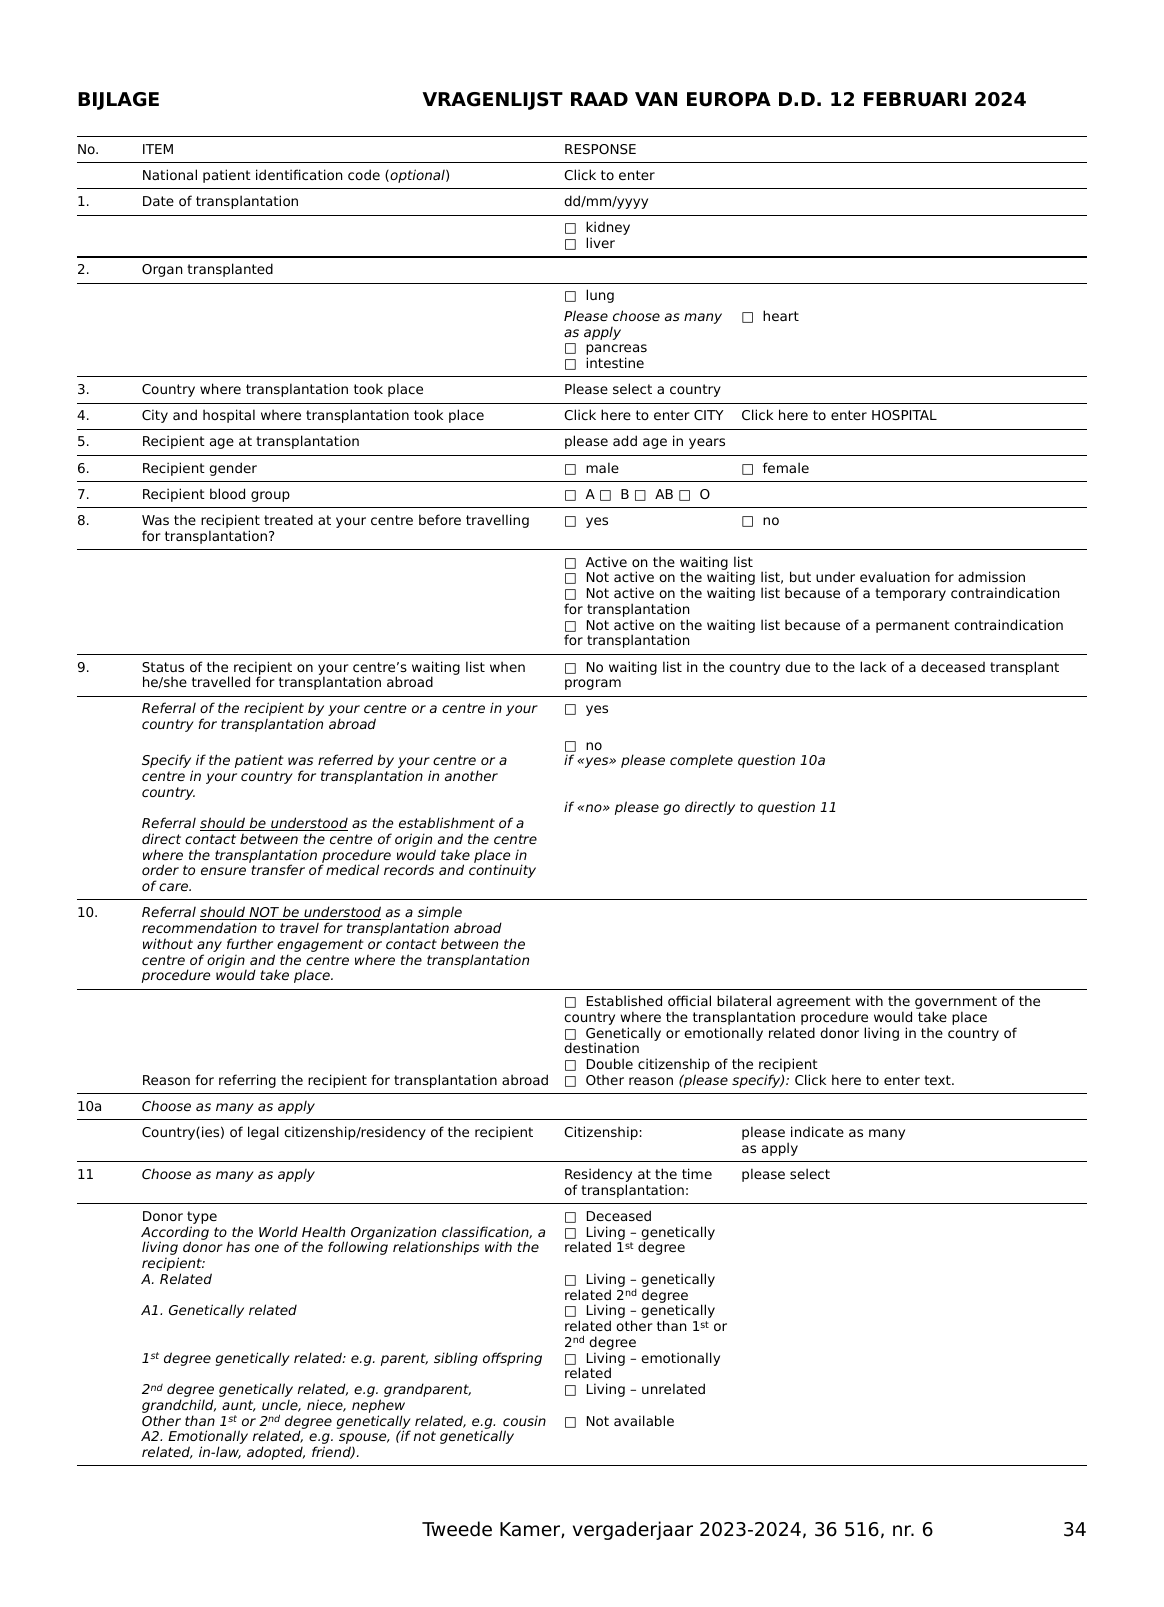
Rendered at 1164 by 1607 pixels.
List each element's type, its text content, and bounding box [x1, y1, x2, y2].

table_cell [735, 1350, 912, 1382]
table_cell [136, 236, 558, 256]
table_cell □ Not available [558, 1413, 735, 1429]
table_cell 2. [77, 258, 136, 282]
table_cell □ male [558, 456, 735, 481]
table_cell [77, 618, 136, 654]
table_cell Reason for referring the recipient for transplantation abroad [136, 1073, 558, 1093]
table_cell □ A □ B □ AB □ O [558, 482, 1087, 507]
table_cell [136, 618, 558, 654]
table_cell [558, 816, 1087, 899]
table_cell Organ transplanted [136, 258, 558, 282]
table_cell □ Living – genetically related other than 1st or 2nd degree [558, 1303, 735, 1350]
table_cell A. Related [136, 1272, 558, 1303]
table_cell [77, 586, 136, 617]
table_cell [77, 236, 136, 256]
table_cell □ Double citizenship of the recipient [558, 1057, 1087, 1073]
table_cell [77, 753, 136, 800]
table_cell A2. Emotionally related, e.g. spouse, (if not genetically related, in-law, adopted, friend). [136, 1429, 558, 1465]
table_cell [913, 1225, 1087, 1272]
table_cell Country(ies) of legal citizenship/residency of the recipient [136, 1120, 558, 1161]
table_cell Referral should NOT be understood as a simple recommendation to travel for transplantation abroad without any further engagement or contact between the centre of origin and the centre where the transplantation procedure would take place. [136, 900, 558, 988]
table_cell 11 [77, 1162, 136, 1203]
table_cell □ yes [558, 508, 735, 549]
table_cell A1. Genetically related [136, 1303, 558, 1350]
table_cell 3. [77, 377, 136, 402]
table_cell [913, 1413, 1087, 1429]
table_cell City and hospital where transplantation took place [136, 404, 558, 428]
table_cell [77, 570, 136, 586]
table_cell □ Deceased [558, 1204, 735, 1224]
table_cell Other than 1st or 2nd degree genetically related, e.g. cousin [136, 1413, 558, 1429]
table_cell [136, 304, 558, 340]
table_cell [558, 1429, 735, 1465]
table_cell □ Not active on the waiting list because of a permanent contraindication for transplantation [558, 618, 1087, 654]
table_cell □ Living – unrelated [558, 1382, 735, 1413]
table_cell [77, 800, 136, 816]
table_cell [77, 1225, 136, 1272]
table_cell 1st degree genetically related: e.g. parent, sibling offspring [136, 1350, 558, 1382]
table_cell 7. [77, 482, 136, 507]
table_cell Referral should be understood as the establishment of a direct contact between the centre of origin and the centre where the transplantation procedure would take place in order to ensure transfer of medical records and continuity of care. [136, 816, 558, 899]
table_cell [136, 570, 558, 586]
table_cell Please select a country [558, 377, 1087, 402]
table_cell □ Living – emotionally related [558, 1350, 735, 1382]
table_cell [136, 586, 558, 617]
table_cell Click to enter [558, 163, 1087, 188]
table_cell [913, 1272, 1087, 1303]
table_cell dd/mm/yyyy [558, 189, 1087, 214]
table_cell [77, 340, 136, 356]
table_cell □ Living – genetically related 2nd degree [558, 1272, 735, 1303]
table_cell [735, 1382, 912, 1413]
table_cell [735, 1303, 912, 1350]
table_cell [136, 216, 558, 236]
table_cell Specify if the patient was referred by your centre or a centre in your country for transplantation in another country. [136, 753, 558, 800]
table_cell [77, 550, 136, 570]
table_cell Status of the recipient on your centre’s waiting list when he/she travelled for transplantation abroad [136, 655, 558, 696]
table_cell □ Living – genetically related 1st degree [558, 1225, 735, 1272]
table_cell □ heart [735, 304, 1087, 340]
table_cell [77, 1120, 136, 1161]
table_cell [913, 456, 1087, 481]
table_cell [77, 1413, 136, 1429]
table_cell Date of transplantation [136, 189, 558, 214]
table_cell [77, 1026, 136, 1057]
table_cell [77, 1057, 136, 1073]
table_cell 1. [77, 189, 136, 214]
table_cell [77, 1073, 136, 1093]
table_cell please add age in years [558, 430, 1087, 455]
table_cell [77, 1382, 136, 1413]
table_cell [558, 900, 1087, 988]
table_cell Residency at the time of transplantation: [558, 1162, 735, 1203]
table_cell [136, 733, 558, 753]
table_cell [77, 1429, 136, 1465]
table_cell □ kidney [558, 216, 1087, 236]
table_cell 8. [77, 508, 136, 549]
table_cell [136, 990, 558, 1026]
table_cell □ yes [558, 697, 1087, 733]
table_cell □ female [735, 456, 912, 481]
table_cell [77, 1303, 136, 1350]
table_cell Citizenship: [558, 1120, 735, 1161]
table_cell National patient identification code (optional) [136, 163, 558, 188]
table_cell According to the World Health Organization classification, a living donor has one of the following relationships with the recipient: [136, 1225, 558, 1272]
table_cell if «no» please go directly to question 11 [558, 800, 1087, 816]
table_cell [558, 1094, 1087, 1119]
table_cell [77, 697, 136, 753]
table_cell 9. [77, 655, 136, 696]
table_cell [77, 1204, 136, 1224]
table_cell Please choose as many as apply [558, 304, 735, 340]
table_cell Recipient blood group [136, 482, 558, 507]
table_header ITEM [136, 137, 558, 162]
table_cell Click here to enter CITY [558, 404, 735, 428]
table_cell Recipient gender [136, 456, 558, 481]
table_cell [77, 216, 136, 236]
table_cell □ Not active on the waiting list because of a temporary contraindication for transplantation [558, 586, 1087, 617]
table_cell □ Genetically or emotionally related donor living in the country of destination [558, 1026, 1087, 1057]
table_cell □ Other reason (please specify): Click here to enter text. [558, 1073, 1087, 1093]
table_cell [77, 284, 136, 340]
table_cell [136, 1026, 558, 1057]
table_cell Recipient age at transplantation [136, 430, 558, 455]
table_cell [77, 356, 136, 376]
table_cell 4. [77, 404, 136, 428]
table_cell [913, 1429, 1087, 1465]
table_cell [77, 163, 136, 188]
table_cell Choose as many as apply [136, 1162, 558, 1203]
table_cell □ intestine [558, 356, 1087, 376]
table_cell Click here to enter HOSPITAL [735, 404, 1087, 428]
table_cell [735, 1225, 912, 1272]
table_cell [136, 1057, 558, 1073]
table_cell [913, 1162, 1087, 1203]
table_cell □ no [558, 733, 1087, 753]
table_cell 10a [77, 1094, 136, 1119]
table_cell □ Established official bilateral agreement with the government of the country where the transplantation procedure would take place [558, 990, 1087, 1026]
table_cell □ pancreas [558, 340, 1087, 356]
table_cell [136, 800, 558, 816]
table_cell [77, 816, 136, 899]
table_cell □ lung [558, 284, 1087, 304]
table_cell 10. [77, 900, 136, 988]
table_cell □ No waiting list in the country due to the lack of a deceased transplant program [558, 655, 1087, 696]
table_cell Country where transplantation took place [136, 377, 558, 402]
table_cell [77, 990, 136, 1026]
table_cell [913, 1204, 1087, 1224]
table_cell Referral of the recipient by your centre or a centre in your country for transplantation abroad [136, 697, 558, 733]
table_cell Choose as many as apply [136, 1094, 558, 1119]
table_cell [913, 508, 1087, 549]
table_cell [913, 1382, 1087, 1413]
table_cell [77, 1272, 136, 1303]
table_header RESPONSE [558, 137, 1087, 162]
table_cell □ Not active on the waiting list, but under evaluation for admission [558, 570, 1087, 586]
table_cell 2nd degree genetically related, e.g. grandparent, grandchild, aunt, uncle, niece, nephew [136, 1382, 558, 1413]
table_cell [913, 1303, 1087, 1350]
table_cell [136, 340, 558, 356]
table_cell [735, 1429, 912, 1465]
table_cell [913, 1350, 1087, 1382]
table_cell Was the recipient treated at your centre before travelling for transplantation? [136, 508, 558, 549]
table_cell □ Active on the waiting list [558, 550, 1087, 570]
table_cell [735, 1204, 912, 1224]
table_cell please indicate as many as apply [735, 1120, 912, 1161]
table_cell □ no [735, 508, 912, 549]
table_cell [136, 356, 558, 376]
table_cell [735, 1272, 912, 1303]
table_cell 5. [77, 430, 136, 455]
table_cell □ liver [558, 236, 1087, 256]
subtitle BIJLAGE VRAGENLIJST RAAD VAN EUROPA D.D. 12 FEBRUARI 2024 [77, 89, 1087, 111]
table_cell 6. [77, 456, 136, 481]
table_cell please select [735, 1162, 912, 1203]
table_cell [558, 258, 1087, 282]
table_cell [136, 550, 558, 570]
table_cell [913, 1120, 1087, 1161]
table_cell [136, 284, 558, 304]
table_cell [735, 1413, 912, 1429]
table_cell [77, 1350, 136, 1382]
table_header No. [77, 137, 136, 162]
table_cell if «yes» please complete question 10a [558, 753, 1087, 800]
table_cell Donor type [136, 1204, 558, 1224]
